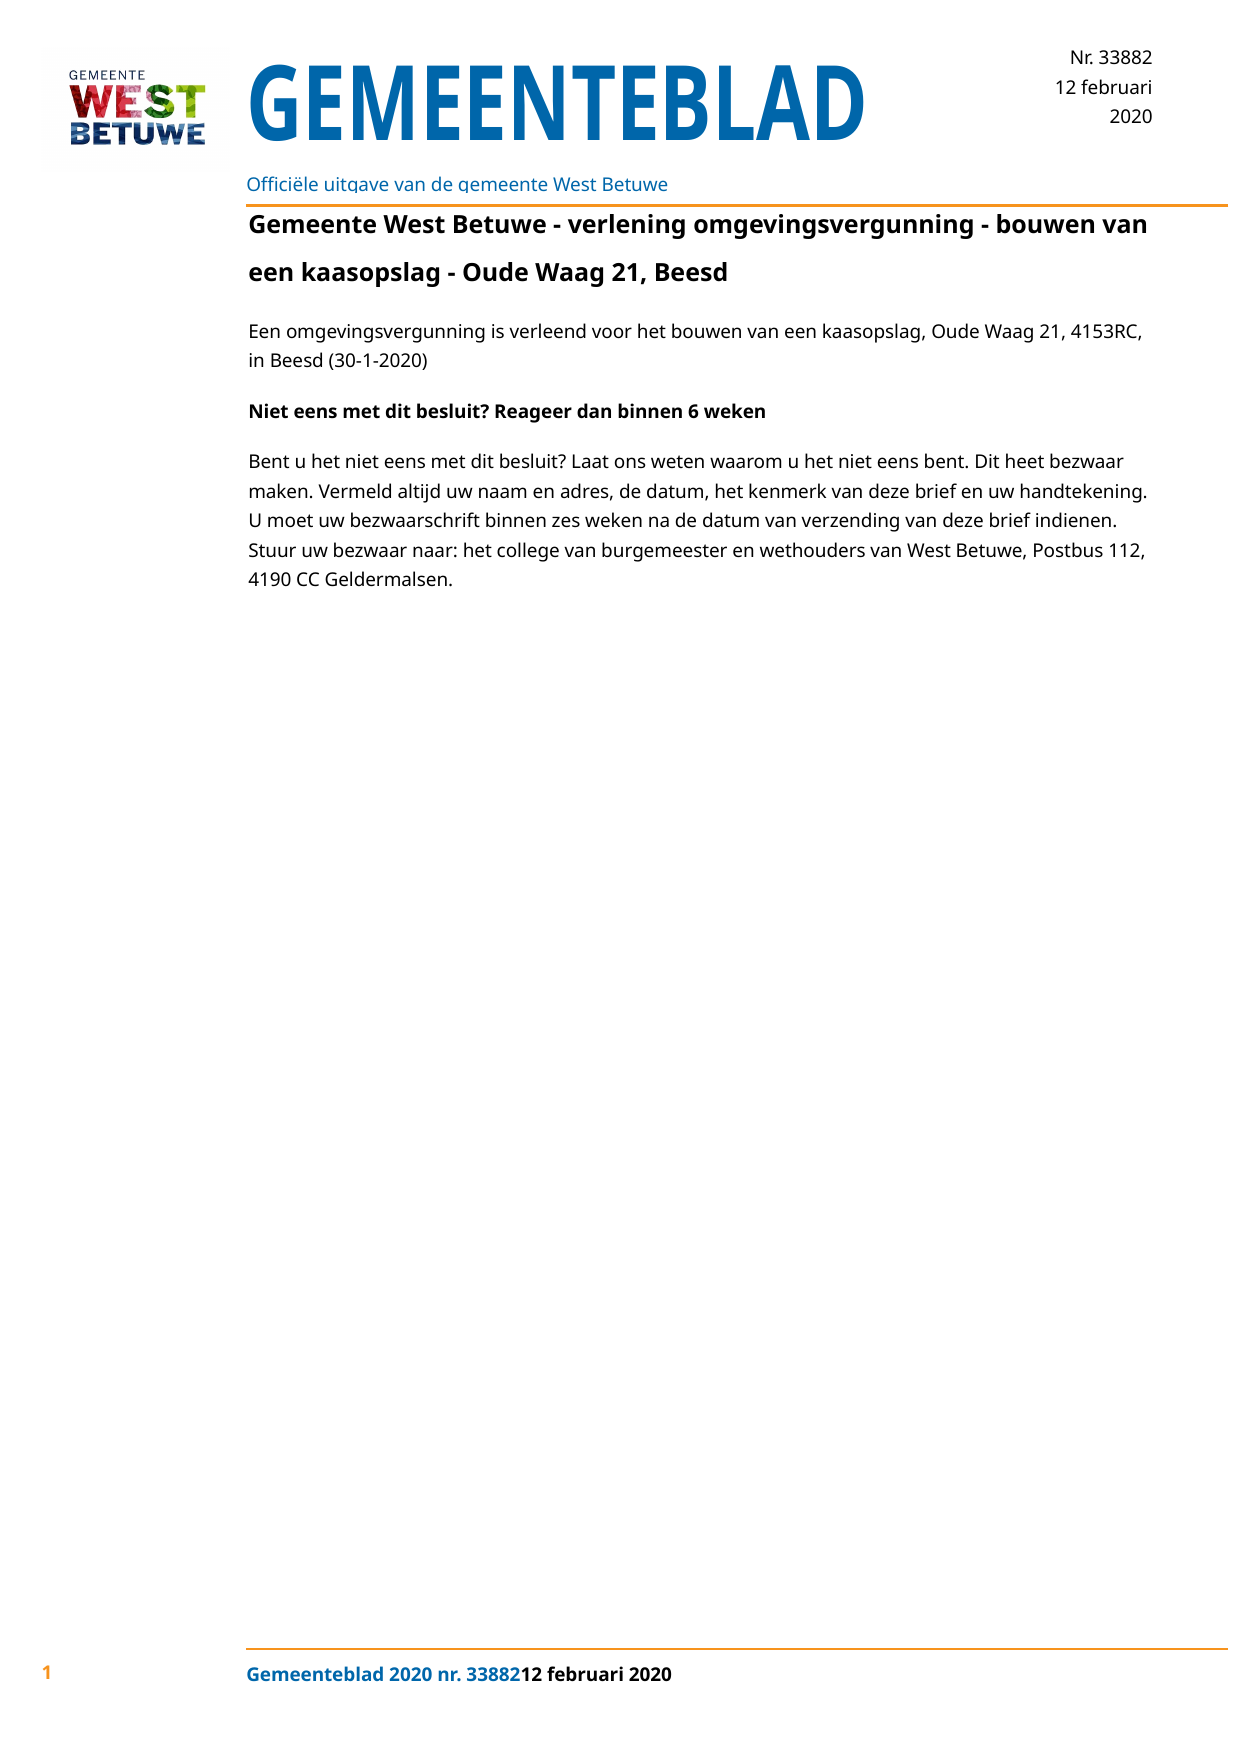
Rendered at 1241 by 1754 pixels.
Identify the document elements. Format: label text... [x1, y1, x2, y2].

text Niet eens met dit besluit? Reageer dan binnen 6 weken [248, 398, 1152, 424]
text Bent u het niet eens met dit besluit? Laat ons weten waarom u het niet eens bent. Dit heet bezwaar maken. Vermeld altijd uw naam en adres, de datum, het kenmerk van deze brief en uw handtekening. U moet uw bezwaarschrift binnen zes weken na de datum van verzending van deze brief indienen. Stuur uw bezwaar naar: het college van burgemeester en wethouders van West Betuwe, Postbus 112, 4190 CC Geldermalsen. [248, 448, 1152, 592]
text Een omgevingsvergunning is verleend voor het bouwen van een kaasopslag, Oude Waag 21, 4153RC, in Beesd (30-1-2020) [248, 318, 1152, 373]
text Gemeente West Betuwe - verlening omgevingsvergunning - bouwen van een kaasopslag - Oude Waag 21, Beesd [248, 207, 1152, 288]
picture [41, 47, 231, 172]
